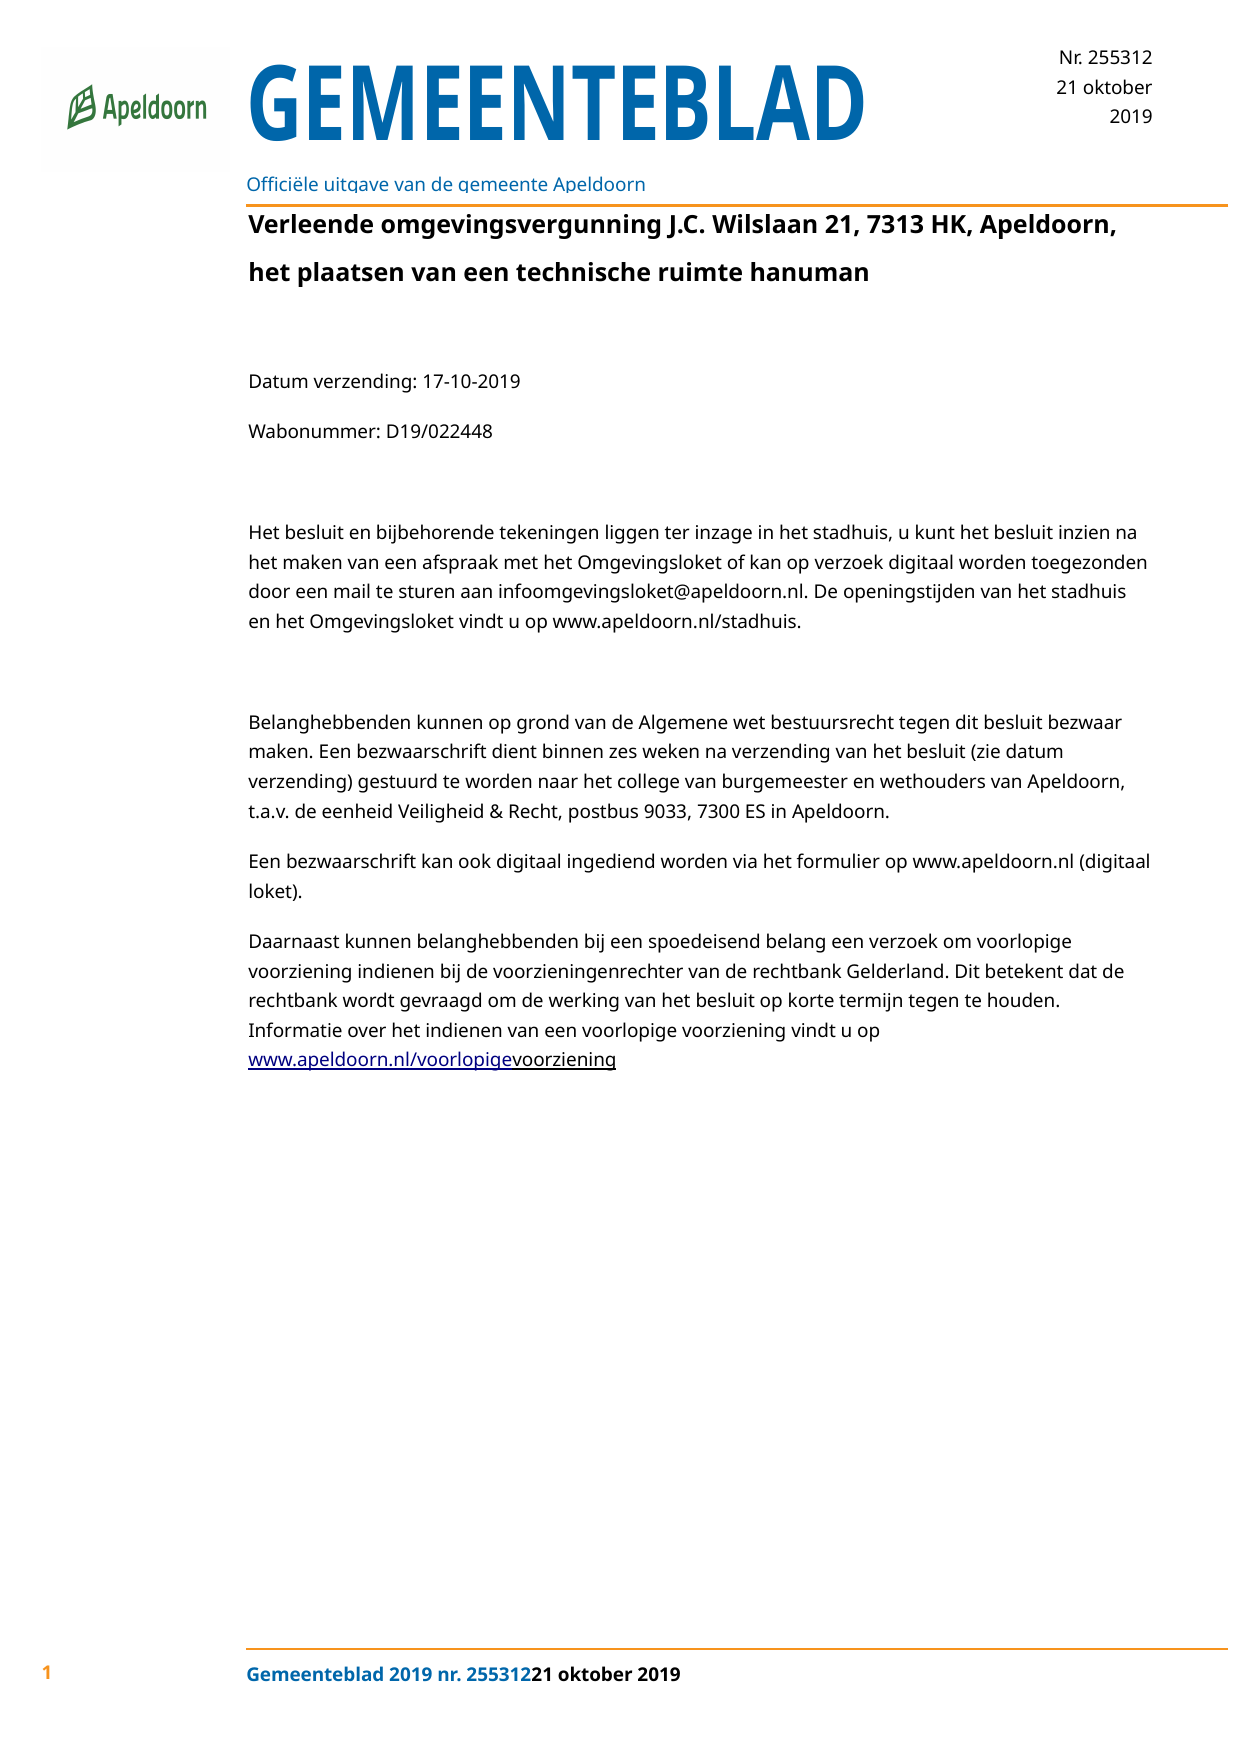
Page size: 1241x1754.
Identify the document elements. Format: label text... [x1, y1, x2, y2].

text Datum verzending: 17-10-2019 [248, 368, 1152, 394]
picture [41, 47, 231, 172]
text Daarnaast kunnen belanghebbenden bij een spoedeisend belang een verzoek om voorlopige voorziening indienen bij de voorzieningenrechter van de rechtbank Gelderland. Dit betekent dat de rechtbank wordt gevraagd om de werking van het besluit op korte termijn tegen te houden. Informatie over het indienen van een voorlopige voorziening vindt u op www.apeldoorn.nl/voorlopigevoorziening [248, 928, 1152, 1072]
text Een bezwaarschrift kan ook digitaal ingediend worden via het formulier op www.apeldoorn.nl (digitaal loket). [248, 848, 1152, 904]
text Wabonummer: D19/022448 [248, 419, 1152, 444]
text Verleende omgevingsvergunning J.C. Wilslaan 21, 7313 HK, Apeldoorn, het plaatsen van een technische ruimte hanuman [248, 207, 1152, 288]
text Belanghebbenden kunnen op grond van de Algemene wet bestuursrecht tegen dit besluit bezwaar maken. Een bezwaarschrift dient binnen zes weken na verzending van het besluit (zie datum verzending) gestuurd te worden naar het college van burgemeester en wethouders van Apeldoorn, t.a.v. de eenheid Veiligheid & Recht, postbus 9033, 7300 ES in Apeldoorn. [248, 709, 1152, 824]
text Het besluit en bijbehorende tekeningen liggen ter inzage in het stadhuis, u kunt het besluit inzien na het maken van een afspraak met het Omgevingsloket of kan op verzoek digitaal worden toegezonden door een mail te sturen aan infoomgevingsloket@apeldoorn.nl. De openingstijden van het stadhuis en het Omgevingsloket vindt u op www.apeldoorn.nl/stadhuis. [248, 519, 1152, 634]
